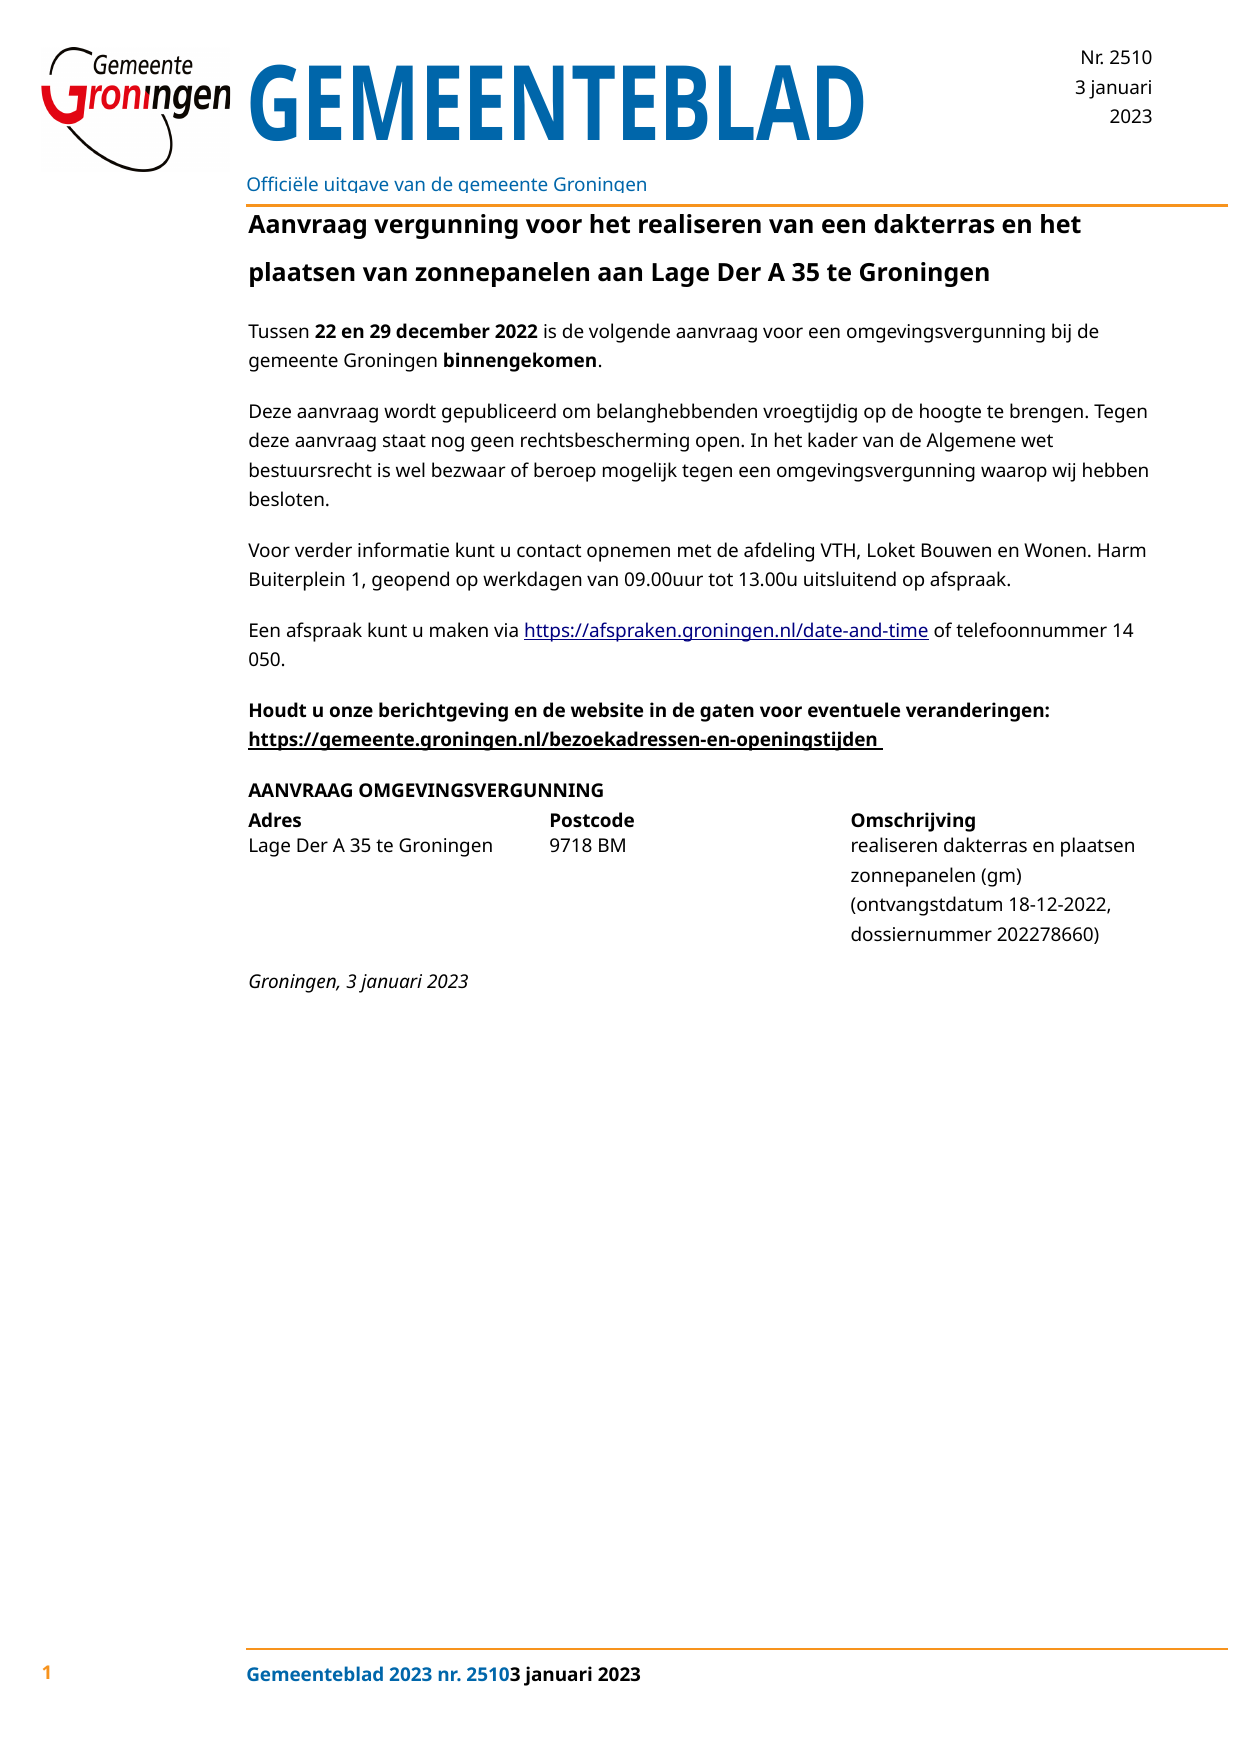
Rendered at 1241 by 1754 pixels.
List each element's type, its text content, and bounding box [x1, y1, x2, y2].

table_header Omschrijving [850, 807, 1152, 832]
table_header Postcode [549, 807, 850, 832]
text Houdt u onze berichtgeving en de website in de gaten voor eventuele veranderingen: https://gemeente.groningen.nl/bezoekadressen-en-openingstijden [248, 697, 1152, 752]
picture [41, 47, 231, 172]
table_cell Lage Der A 35 te Groningen [248, 833, 549, 947]
table_header Adres [248, 807, 549, 832]
text Aanvraag vergunning voor het realiseren van een dakterras en het plaatsen van zonnepanelen aan Lage Der A 35 te Groningen [248, 207, 1152, 288]
text Groningen, 3 januari 2023 [248, 968, 1152, 994]
table_cell realiseren dakterras en plaatsen zonnepanelen (gm) (ontvangstdatum 18-12-2022, dossiernummer 202278660) [850, 833, 1152, 947]
text Een afspraak kunt u maken via https://afspraken.groningen.nl/date-and-time of telefoonnummer 14 050. [248, 617, 1152, 672]
table_cell 9718 BM [549, 833, 850, 947]
text AANVRAAG OMGEVINGSVERGUNNING [248, 777, 1152, 803]
text Tussen 22 en 29 december 2022 is de volgende aanvraag voor een omgevingsvergunning bij de gemeente Groningen binnengekomen. [248, 318, 1152, 373]
text Voor verder informatie kunt u contact opnemen met de afdeling VTH, Loket Bouwen en Wonen. Harm Buiterplein 1, geopend op werkdagen van 09.00uur tot 13.00u uitsluitend op afspraak. [248, 537, 1152, 592]
text Deze aanvraag wordt gepubliceerd om belanghebbenden vroegtijdig op de hoogte te brengen. Tegen deze aanvraag staat nog geen rechtsbescherming open. In het kader van de Algemene wet bestuursrecht is wel bezwaar of beroep mogelijk tegen een omgevingsvergunning waarop wij hebben besloten. [248, 398, 1152, 512]
